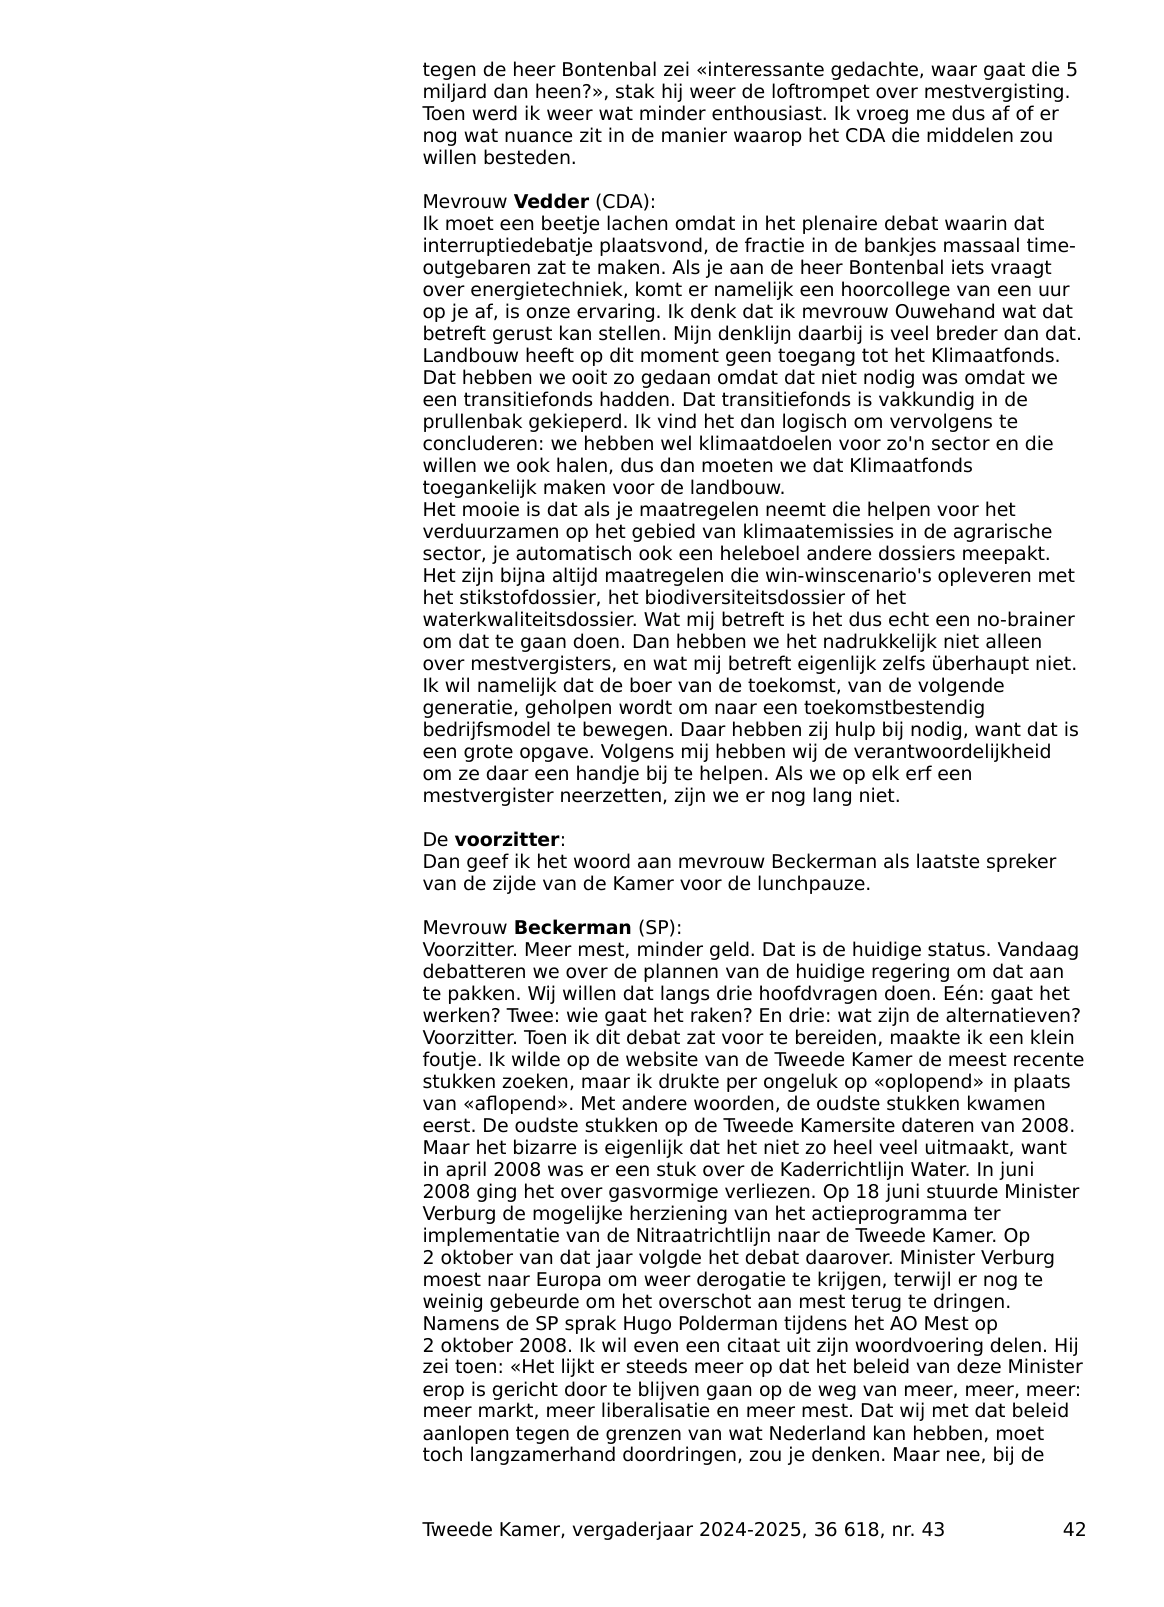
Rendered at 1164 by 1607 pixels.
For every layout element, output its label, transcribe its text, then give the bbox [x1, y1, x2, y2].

text Voorzitter. Toen ik dit debat zat voor te bereiden, maakte ik een klein foutje. Ik wilde op de website van de Tweede Kamer de meest recente stukken zoeken, maar ik drukte per ongeluk op «oplopend» in plaats van «aflopend». Met andere woorden, de oudste stukken kwamen eerst. De oudste stukken op de Tweede Kamersite dateren van 2008. Maar het bizarre is eigenlijk dat het niet zo heel veel uitmaakt, want in april 2008 was er een stuk over de Kaderrichtlijn Water. In juni 2008 ging het over gasvormige verliezen. Op 18 juni stuurde Minister Verburg de mogelijke herziening van het actieprogramma ter implementatie van de Nitraatrichtlijn naar de Tweede Kamer. Op 2 oktober van dat jaar volgde het debat daarover. Minister Verburg moest naar Europa om weer derogatie te krijgen, terwijl er nog te weinig gebeurde om het overschot aan mest terug te dringen. [422, 1027, 1087, 1312]
text Mevrouw Vedder (CDA): [422, 191, 1087, 213]
text Dan geef ik het woord aan mevrouw Beckerman als laatste spreker van de zijde van de Kamer voor de lunchpauze. [422, 851, 1087, 895]
text Het mooie is dat als je maatregelen neemt die helpen voor het verduurzamen op het gebied van klimaatemissies in de agrarische sector, je automatisch ook een heleboel andere dossiers meepakt. Het zijn bijna altijd maatregelen die win-winscenario's opleveren met het stikstofdossier, het biodiversiteitsdossier of het waterkwaliteitsdossier. Wat mij betreft is het dus echt een no-brainer om dat te gaan doen. Dan hebben we het nadrukkelijk niet alleen over mestvergisters, en wat mij betreft eigenlijk zelfs überhaupt niet. Ik wil namelijk dat de boer van de toekomst, van de volgende generatie, geholpen wordt om naar een toekomstbestendig bedrijfsmodel te bewegen. Daar hebben zij hulp bij nodig, want dat is een grote opgave. Volgens mij hebben wij de verantwoordelijkheid om ze daar een handje bij te helpen. Als we op elk erf een mestvergister neerzetten, zijn we er nog lang niet. [422, 499, 1087, 807]
text Voorzitter. Meer mest, minder geld. Dat is de huidige status. Vandaag debatteren we over de plannen van de huidige regering om dat aan te pakken. Wij willen dat langs drie hoofdvragen doen. Eén: gaat het werken? Twee: wie gaat het raken? En drie: wat zijn de alternatieven? [422, 939, 1087, 1027]
text Namens de SP sprak Hugo Polderman tijdens het AO Mest op 2 oktober 2008. Ik wil even een citaat uit zijn woordvoering delen. Hij zei toen: «Het lijkt er steeds meer op dat het beleid van deze Minister erop is gericht door te blijven gaan op de weg van meer, meer, meer: meer markt, meer liberalisatie en meer mest. Dat wij met dat beleid aanlopen tegen de grenzen van wat Nederland kan hebben, moet toch langzamerhand doordringen, zou je denken. Maar nee, bij de [422, 1312, 1087, 1466]
text De voorzitter: [422, 829, 1087, 851]
text Ik moet een beetje lachen omdat in het plenaire debat waarin dat interruptiedebatje plaatsvond, de fractie in de bankjes massaal time-outgebaren zat te maken. Als je aan de heer Bontenbal iets vraagt over energietechniek, komt er namelijk een hoorcollege van een uur op je af, is onze ervaring. Ik denk dat ik mevrouw Ouwehand wat dat betreft gerust kan stellen. Mijn denklijn daarbij is veel breder dan dat. Landbouw heeft op dit moment geen toegang tot het Klimaatfonds. Dat hebben we ooit zo gedaan omdat dat niet nodig was omdat we een transitiefonds hadden. Dat transitiefonds is vakkundig in de prullenbak gekieperd. Ik vind het dan logisch om vervolgens te concluderen: we hebben wel klimaatdoelen voor zo'n sector en die willen we ook halen, dus dan moeten we dat Klimaatfonds toegankelijk maken voor de landbouw. [422, 213, 1087, 499]
text Mevrouw Beckerman (SP): [422, 917, 1087, 939]
text tegen de heer Bontenbal zei «interessante gedachte, waar gaat die 5 miljard dan heen?», stak hij weer de loftrompet over mestvergisting. Toen werd ik weer wat minder enthousiast. Ik vroeg me dus af of er nog wat nuance zit in de manier waarop het CDA die middelen zou willen besteden. [422, 59, 1087, 169]
